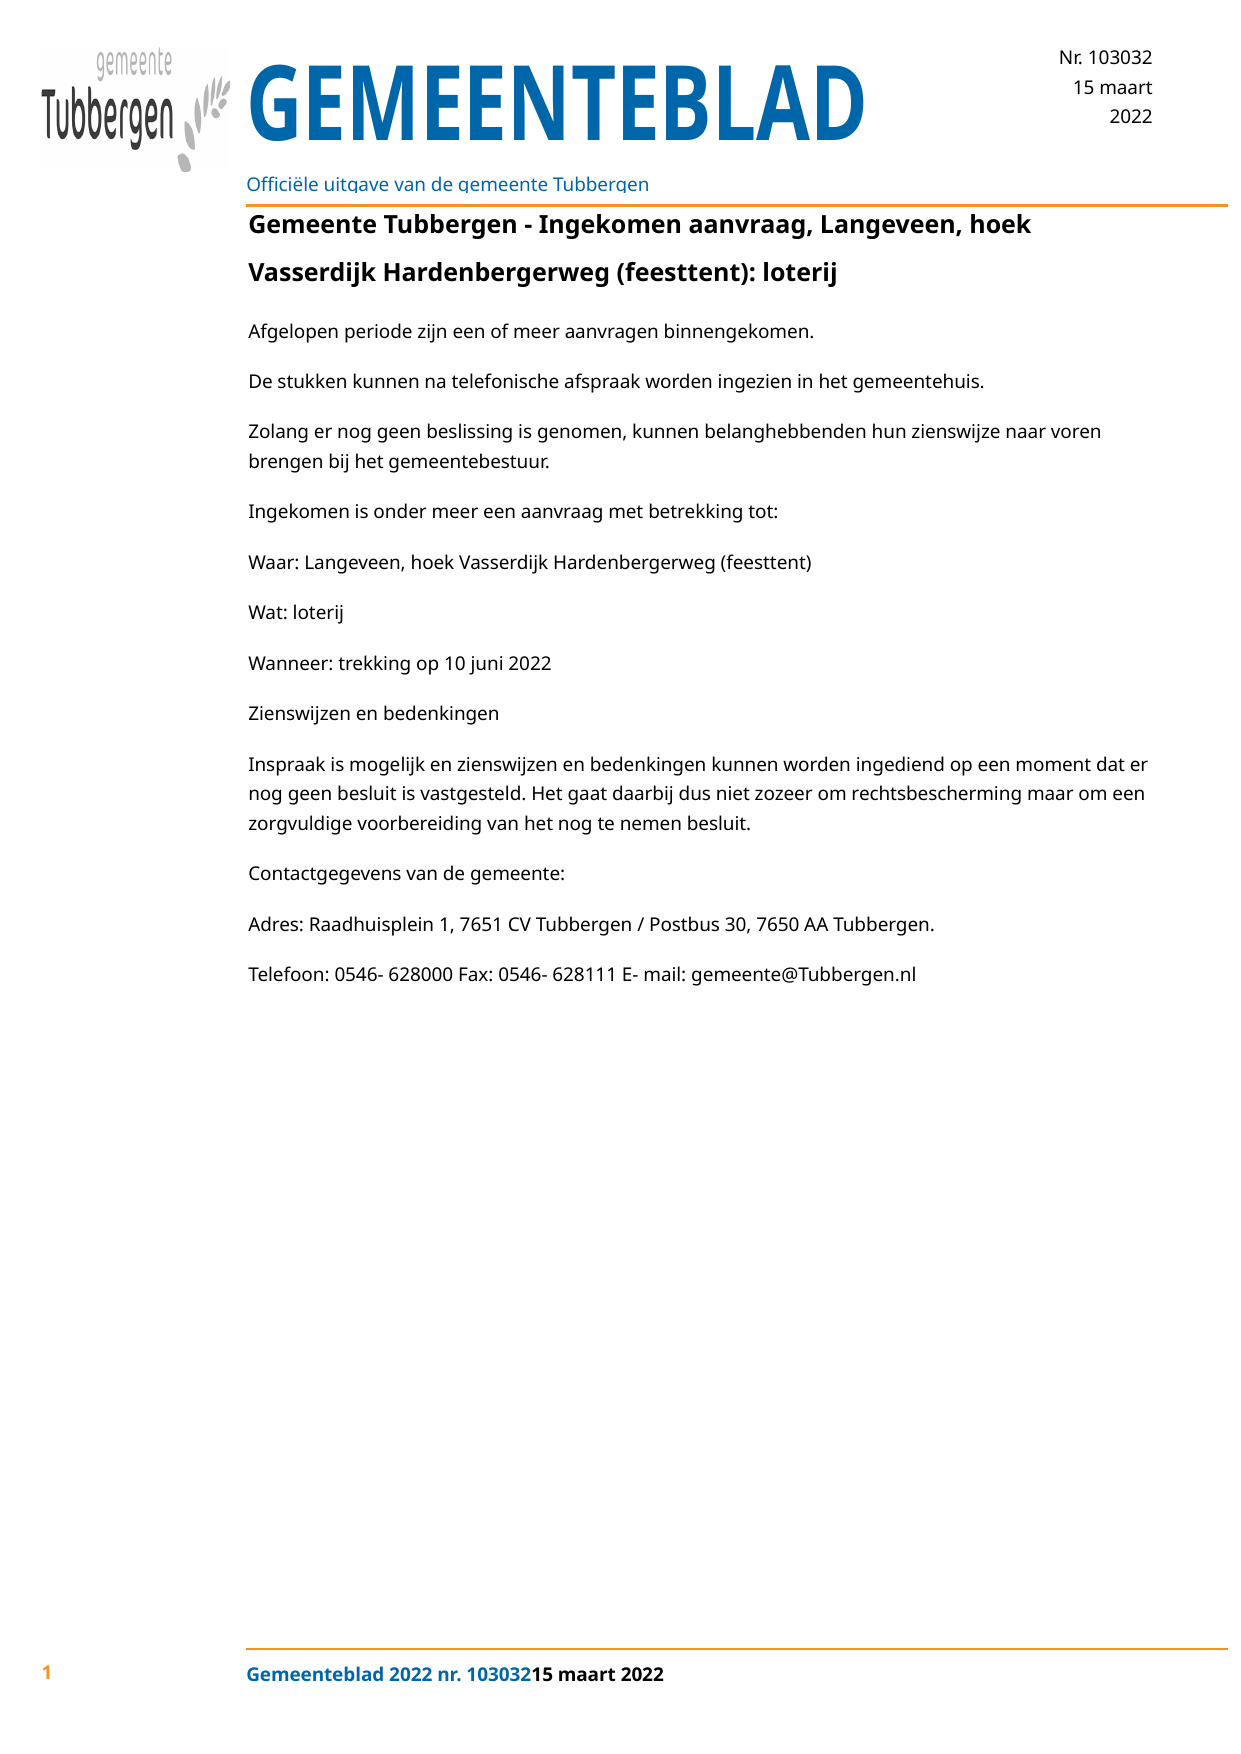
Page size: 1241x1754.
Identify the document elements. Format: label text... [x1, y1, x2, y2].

text Wanneer: trekking op 10 juni 2022 [248, 650, 1152, 676]
text Zienswijzen en bedenkingen [248, 700, 1152, 726]
text Zolang er nog geen beslissing is genomen, kunnen belanghebbenden hun zienswijze naar voren brengen bij het gemeentebestuur. [248, 419, 1152, 474]
text Ingekomen is onder meer een aanvraag met betrekking tot: [248, 499, 1152, 524]
text De stukken kunnen na telefonische afspraak worden ingezien in het gemeentehuis. [248, 368, 1152, 394]
text Waar: Langeveen, hoek Vasserdijk Hardenbergerweg (feesttent) [248, 549, 1152, 575]
text Inspraak is mogelijk en zienswijzen en bedenkingen kunnen worden ingediend op een moment dat er nog geen besluit is vastgesteld. Het gaat daarbij dus niet zozeer om rechtsbescherming maar om een zorgvuldige voorbereiding van het nog te nemen besluit. [248, 751, 1152, 836]
text Gemeente Tubbergen - Ingekomen aanvraag, Langeveen, hoek Vasserdijk Hardenbergerweg (feesttent): loterij [248, 207, 1152, 288]
text Afgelopen periode zijn een of meer aanvragen binnengekomen. [248, 318, 1152, 344]
picture [41, 47, 231, 172]
text Telefoon: 0546- 628000 Fax: 0546- 628111 E- mail: gemeente@Tubbergen.nl [248, 961, 1152, 987]
text Contactgegevens van de gemeente: [248, 860, 1152, 886]
text Adres: Raadhuisplein 1, 7651 CV Tubbergen / Postbus 30, 7650 AA Tubbergen. [248, 911, 1152, 937]
text Wat: loterij [248, 599, 1152, 625]
